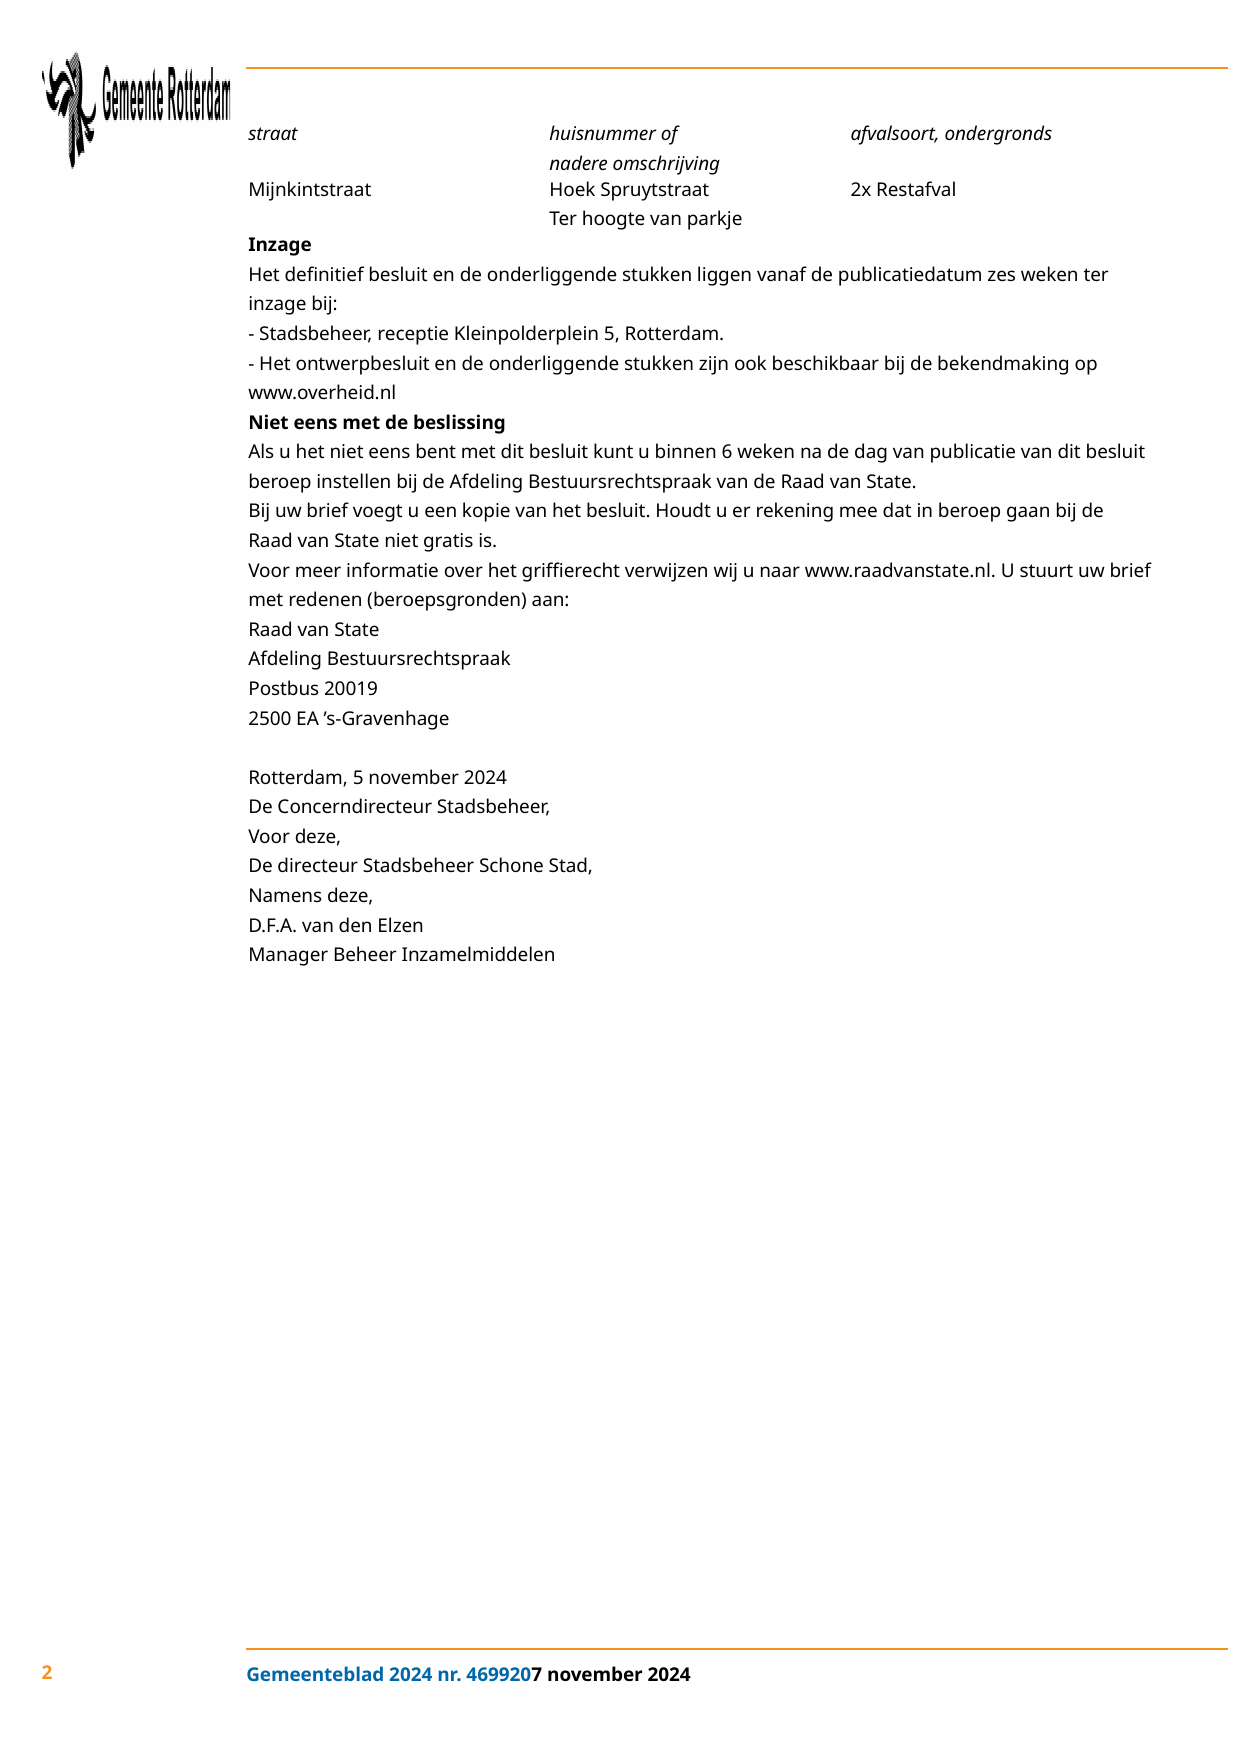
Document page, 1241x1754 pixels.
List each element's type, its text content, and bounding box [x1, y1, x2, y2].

text Voor meer informatie over het griffierecht verwijzen wij u naar www.raadvanstate.nl. U stuurt uw brief met redenen (beroepsgronden) aan: [248, 557, 1152, 612]
text Het definitief besluit en de onderliggende stukken liggen vanaf de publicatiedatum zes weken ter inzage bij: [248, 261, 1152, 316]
text Postbus 20019 [248, 675, 1152, 701]
text - Het ontwerpbesluit en de onderliggende stukken zijn ook beschikbaar bij de bekendmaking op www.overheid.nl [248, 350, 1152, 405]
table_cell Hoek Spruytstraat Ter hoogte van parkje [549, 176, 850, 231]
table_cell 2x Restafval [850, 176, 1152, 231]
text D.F.A. van den Elzen [248, 912, 1152, 937]
text Inzage [248, 231, 1152, 257]
text Rotterdam, 5 november 2024 [248, 764, 1152, 789]
table_header huisnummer of nadere omschrijving [549, 121, 850, 176]
picture [41, 47, 231, 172]
text 2500 EA ’s-Gravenhage [248, 705, 1152, 730]
text - Stadsbeheer, receptie Kleinpolderplein 5, Rotterdam. [248, 320, 1152, 346]
table_header afvalsoort, ondergronds [850, 121, 1152, 176]
text Voor deze, [248, 823, 1152, 849]
text Als u het niet eens bent met dit besluit kunt u binnen 6 weken na de dag van publicatie van dit besluit beroep instellen bij de Afdeling Bestuursrechtspraak van de Raad van State. [248, 438, 1152, 494]
text Bij uw brief voegt u een kopie van het besluit. Houdt u er rekening mee dat in beroep gaan bij de Raad van State niet gratis is. [248, 498, 1152, 553]
text Manager Beheer Inzamelmiddelen [248, 941, 1152, 967]
text De Concerndirecteur Stadsbeheer, [248, 793, 1152, 819]
text Afdeling Bestuursrechtspraak [248, 646, 1152, 671]
text Niet eens met de beslissing [248, 409, 1152, 434]
text Raad van State [248, 616, 1152, 642]
text Namens deze, [248, 882, 1152, 908]
table_cell Mijnkintstraat [248, 176, 549, 231]
text De directeur Stadsbeheer Schone Stad, [248, 853, 1152, 878]
table_header straat [248, 121, 549, 176]
